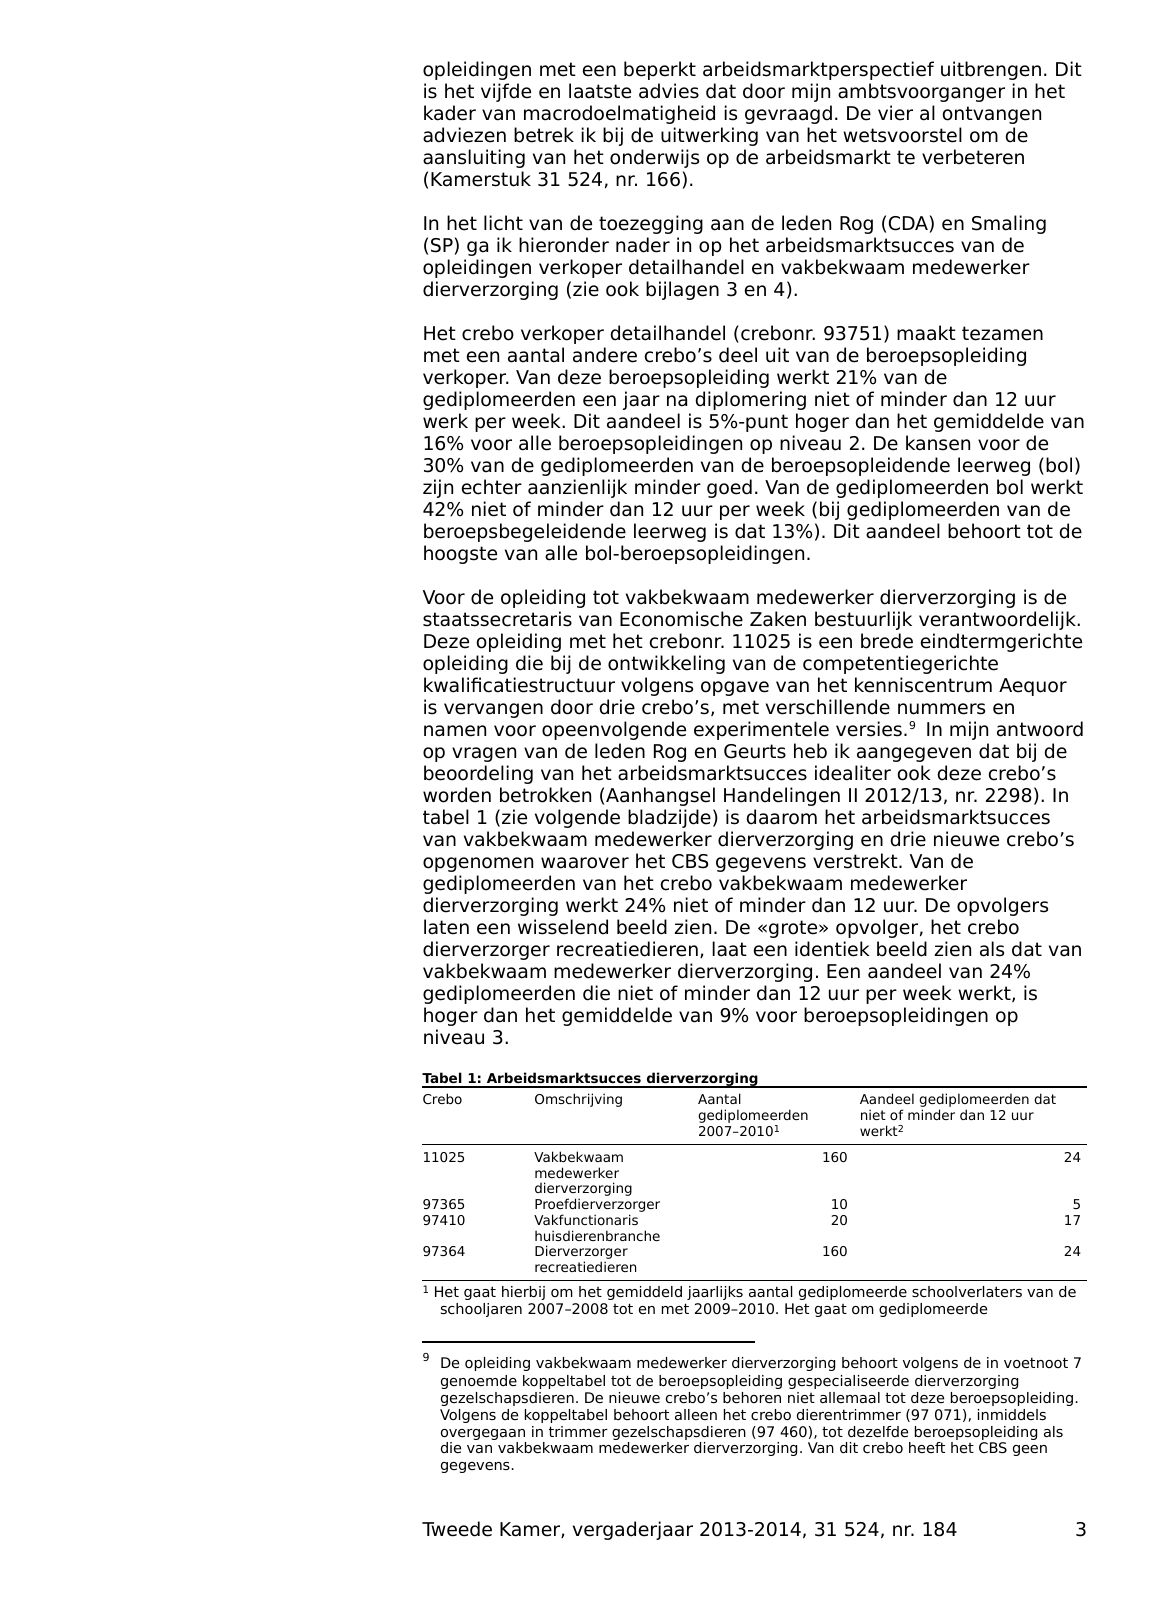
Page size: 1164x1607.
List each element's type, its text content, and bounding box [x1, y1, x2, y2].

text Voor de opleiding tot vakbekwaam medewerker dierverzorging is de staatssecretaris van Economische Zaken bestuurlijk verantwoordelijk. Deze opleiding met het crebonr. 11025 is een brede eindtermgerichte opleiding die bij de ontwikkeling van de competentiegerichte kwalificatiestructuur volgens opgave van het kenniscentrum Aequor is vervangen door drie crebo’s, met verschillende nummers en namen voor opeenvolgende experimentele versies. In mijn antwoord op vragen van de leden Rog en Geurts heb ik aangegeven dat bij de beoordeling van het arbeidsmarktsucces idealiter ook deze crebo’s worden betrokken (Aanhangsel Handelingen II 2012/13, nr. 2298). In tabel 1 (zie volgende bladzijde) is daarom het arbeidsmarktsucces van vakbekwaam medewerker dierverzorging en drie nieuwe crebo’s opgenomen waarover het CBS gegevens verstrekt. Van de gediplomeerden van het crebo vakbekwaam medewerker dierverzorging werkt 24% niet of minder dan 12 uur. De opvolgers laten een wisselend beeld zien. De «grote» opvolger, het crebo dierverzorger recreatiedieren, laat een identiek beeld zien als dat van vakbekwaam medewerker dierverzorging. Een aandeel van 24% gediplomeerden die niet of minder dan 12 uur per week werkt, is hoger dan het gemiddelde van 9% voor beroepsopleidingen op niveau 3. [422, 587, 1087, 1049]
table_cell Aantal gediplomeerden 2007–20101 [692, 1088, 853, 1144]
table_cell 5 [854, 1197, 1087, 1213]
table_cell 97364 [422, 1244, 528, 1280]
table_cell 97410 [422, 1213, 528, 1244]
table_cell Dierverzorger recreatiedieren [528, 1244, 692, 1280]
table_header Tabel 1: Arbeidsmarktsucces dierverzorging [422, 1071, 1087, 1086]
table_cell 97365 [422, 1197, 528, 1213]
table_cell 160 [692, 1244, 853, 1280]
table_cell 10 [692, 1197, 853, 1213]
text Het crebo verkoper detailhandel (crebonr. 93751) maakt tezamen met een aantal andere crebo’s deel uit van de beroepsopleiding verkoper. Van deze beroepsopleiding werkt 21% van de gediplomeerden een jaar na diplomering niet of minder dan 12 uur werk per week. Dit aandeel is 5%-punt hoger dan het gemiddelde van 16% voor alle beroepsopleidingen op niveau 2. De kansen voor de 30% van de gediplomeerden van de beroepsopleidende leerweg (bol) zijn echter aanzienlijk minder goed. Van de gediplomeerden bol werkt 42% niet of minder dan 12 uur per week (bij gediplomeerden van de beroepsbegeleidende leerweg is dat 13%). Dit aandeel behoort tot de hoogste van alle bol-beroepsopleidingen. [422, 323, 1087, 565]
table_cell Proefdierverzorger [528, 1197, 692, 1213]
text De opleiding vakbekwaam medewerker dierverzorging behoort volgens de in voetnoot 7 genoemde koppeltabel tot de beroepsopleiding gespecialiseerde dierverzorging gezelschapsdieren. De nieuwe crebo’s behoren niet allemaal tot deze beroepsopleiding. Volgens de koppeltabel behoort alleen het crebo dierentrimmer (97 071), inmiddels overgegaan in trimmer gezelschapsdieren (97 460), tot dezelfde beroepsopleiding als die van vakbekwaam medewerker dierverzorging. Van dit crebo heeft het CBS geen gegevens. [422, 1351, 1087, 1474]
table_cell Aandeel gediplomeerden dat niet of minder dan 12 uur werkt2 [854, 1088, 1087, 1144]
table_cell 24 [854, 1145, 1087, 1197]
table_cell 11025 [422, 1145, 528, 1197]
table_cell 24 [854, 1244, 1087, 1280]
table_cell 160 [692, 1145, 853, 1197]
table_cell Vakfunctionaris huisdierenbranche [528, 1213, 692, 1244]
table_cell 20 [692, 1213, 853, 1244]
table_cell Omschrijving [528, 1088, 692, 1144]
text In het licht van de toezegging aan de leden Rog (CDA) en Smaling (SP) ga ik hieronder nader in op het arbeidsmarktsucces van de opleidingen verkoper detailhandel en vakbekwaam medewerker dierverzorging (zie ook bijlagen 3 en 4). [422, 213, 1087, 301]
table_cell 1 Het gaat hierbij om het gemiddeld jaarlijks aantal gediplomeerde schoolverlaters van de schooljaren 2007–2008 tot en met 2009–2010. Het gaat om gediplomeerde [422, 1281, 1087, 1318]
table_cell Crebo [422, 1088, 528, 1144]
text opleidingen met een beperkt arbeidsmarktperspectief uitbrengen. Dit is het vijfde en laatste advies dat door mijn ambtsvoorganger in het kader van macrodoelmatigheid is gevraagd. De vier al ontvangen adviezen betrek ik bij de uitwerking van het wetsvoorstel om de aansluiting van het onderwijs op de arbeidsmarkt te verbeteren (Kamerstuk 31 524, nr. 166). [422, 59, 1087, 191]
table_cell Vakbekwaam medewerker dierverzorging [528, 1145, 692, 1197]
table_cell 17 [854, 1213, 1087, 1244]
